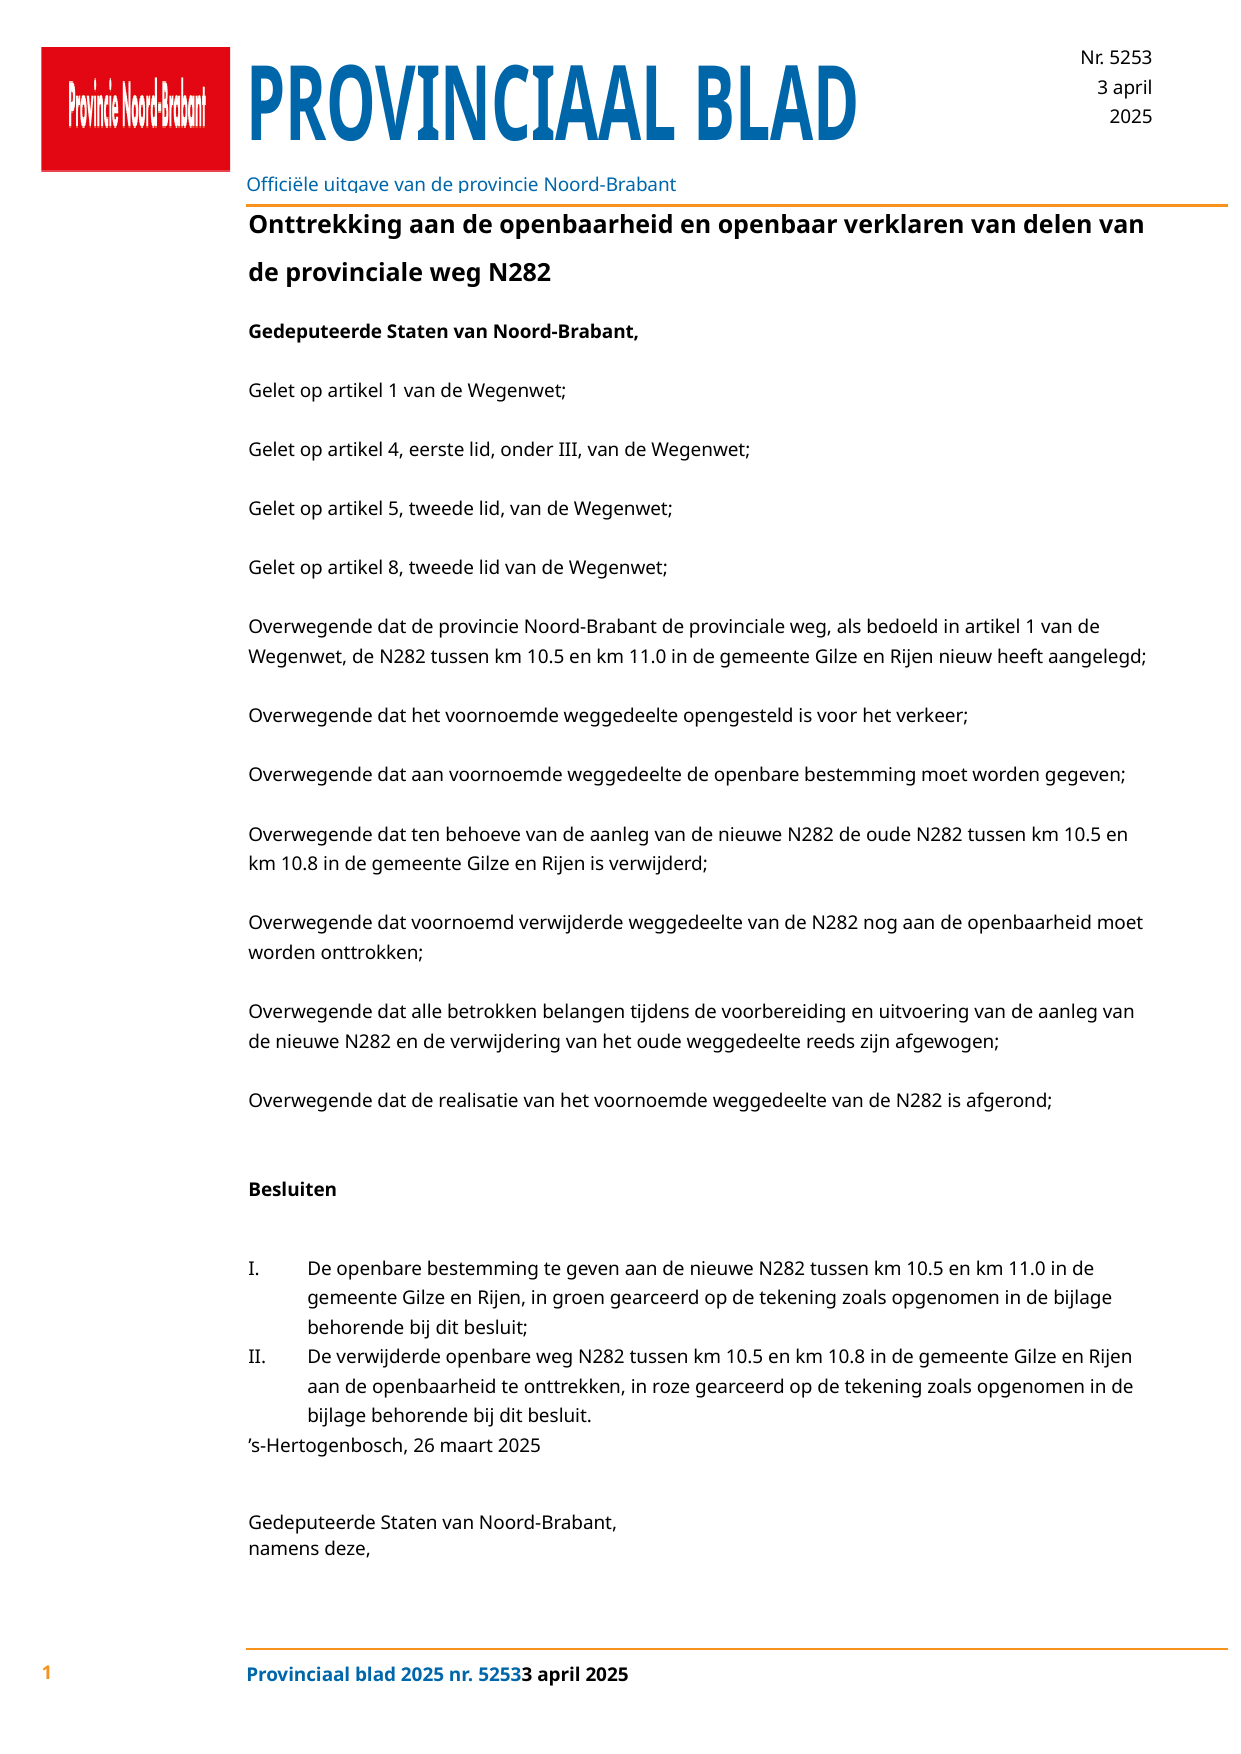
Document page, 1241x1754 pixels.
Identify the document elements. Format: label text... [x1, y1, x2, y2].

list De openbare bestemming te geven aan de nieuwe N282 tussen km 10.5 en km 11.0 in de gemeente Gilze en Rijen, in groen gearceerd op de tekening zoals opgenomen in de bijlage behorende bij dit besluit; [248, 1255, 1152, 1339]
picture [41, 47, 231, 172]
text Gedeputeerde Staten van Noord-Brabant, [248, 318, 1152, 344]
text Overwegende dat aan voornoemde weggedeelte de openbare bestemming moet worden gegeven; [248, 762, 1152, 787]
text Besluiten [248, 1176, 1152, 1202]
text namens deze, [248, 1535, 1152, 1561]
text Gelet op artikel 8, tweede lid van de Wegenwet; [248, 554, 1152, 580]
text Gelet op artikel 1 van de Wegenwet; [248, 377, 1152, 403]
text Gelet op artikel 5, tweede lid, van de Wegenwet; [248, 495, 1152, 521]
text Gelet op artikel 4, eerste lid, onder III, van de Wegenwet; [248, 436, 1152, 462]
text Overwegende dat de provincie Noord-Brabant de provinciale weg, als bedoeld in artikel 1 van de Wegenwet, de N282 tussen km 10.5 en km 11.0 in de gemeente Gilze en Rijen nieuw heeft aangelegd; [248, 614, 1152, 669]
text ’s-Hertogenbosch, 26 maart 2025 [248, 1432, 1152, 1458]
text Overwegende dat voornoemd verwijderde weggedeelte van de N282 nog aan de openbaarheid moet worden onttrokken; [248, 909, 1152, 965]
text Onttrekking aan de openbaarheid en openbaar verklaren van delen van de provinciale weg N282 [248, 207, 1152, 288]
text Overwegende dat alle betrokken belangen tijdens de voorbereiding en uitvoering van de aanleg van de nieuwe N282 en de verwijdering van het oude weggedeelte reeds zijn afgewogen; [248, 998, 1152, 1054]
text Gedeputeerde Staten van Noord-Brabant, [248, 1509, 1152, 1535]
list De verwijderde openbare weg N282 tussen km 10.5 en km 10.8 in de gemeente Gilze en Rijen aan de openbaarheid te onttrekken, in roze gearceerd op de tekening zoals opgenomen in de bijlage behorende bij dit besluit. [248, 1343, 1152, 1428]
text Overwegende dat ten behoeve van de aanleg van de nieuwe N282 de oude N282 tussen km 10.5 en km 10.8 in de gemeente Gilze en Rijen is verwijderd; [248, 821, 1152, 876]
text Overwegende dat de realisatie van het voornoemde weggedeelte van de N282 is afgerond; [248, 1087, 1152, 1113]
text Overwegende dat het voornoemde weggedeelte opengesteld is voor het verkeer; [248, 702, 1152, 728]
